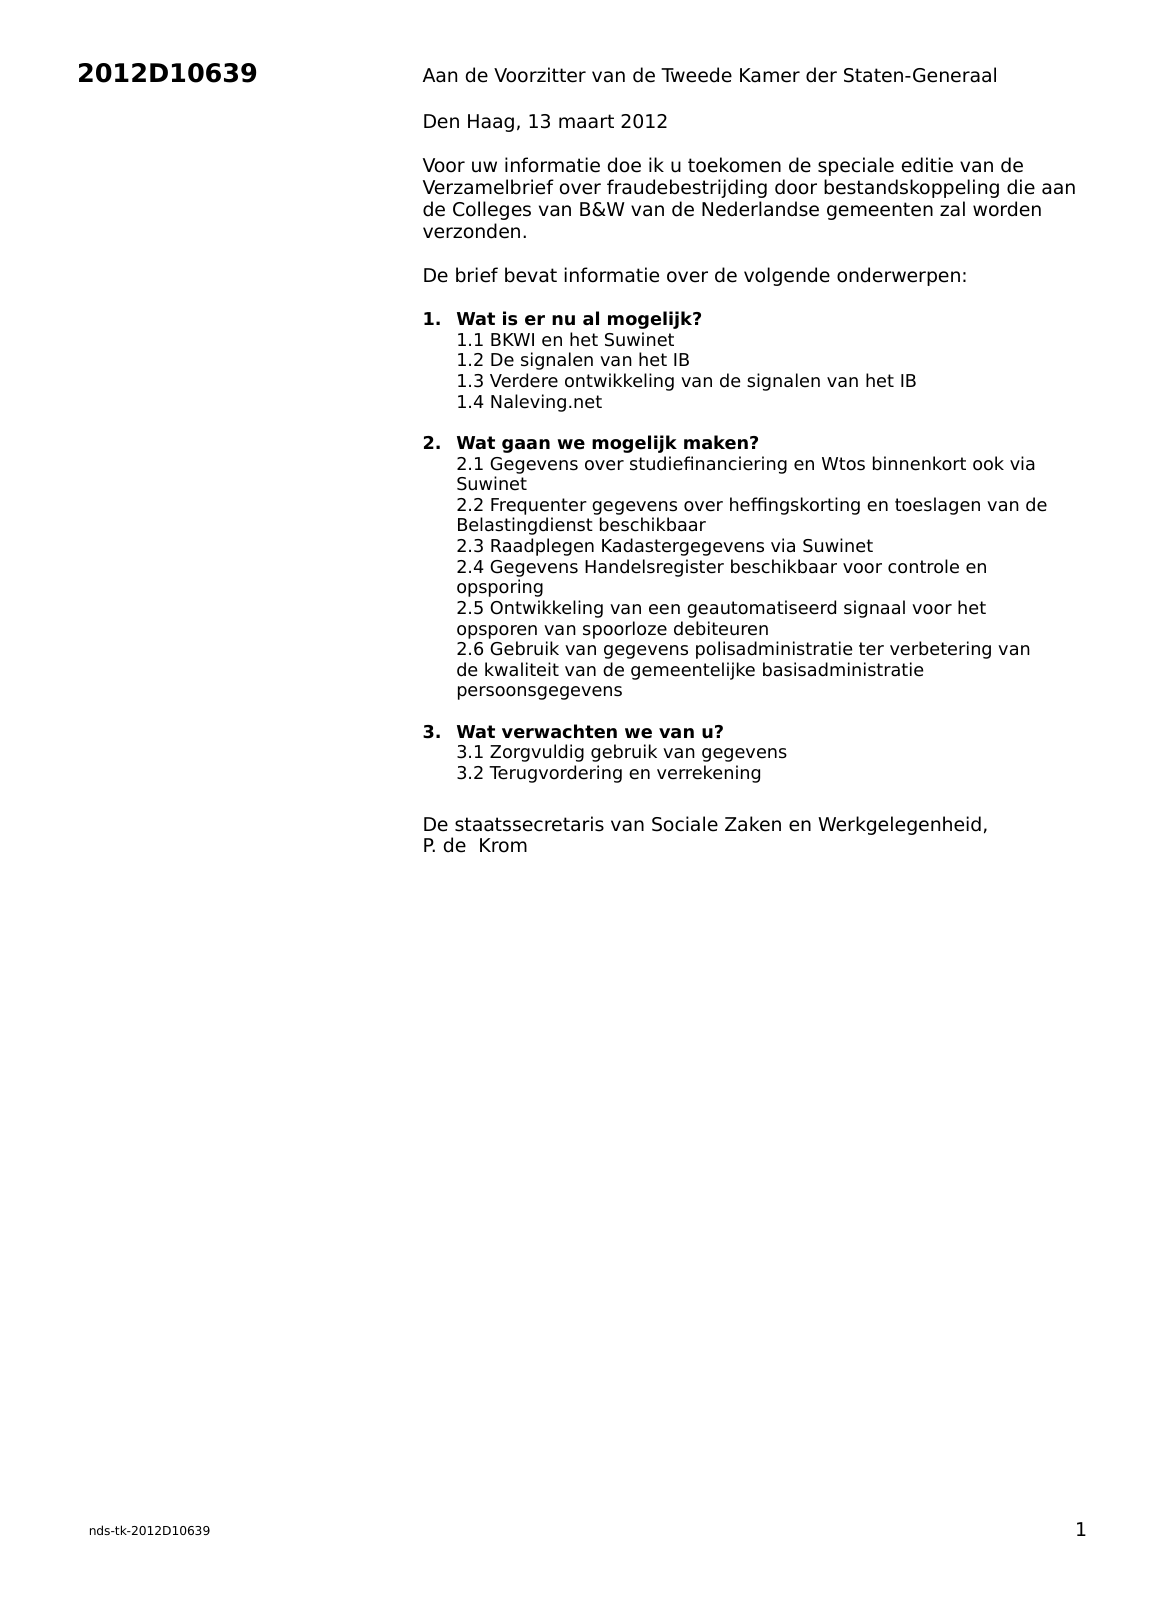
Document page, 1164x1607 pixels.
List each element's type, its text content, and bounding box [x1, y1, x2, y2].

text De staatssecretaris van Sociale Zaken en Werkgelegenheid, P. de Krom [422, 813, 1087, 857]
table_cell [422, 454, 450, 495]
table_cell [422, 350, 450, 371]
table_cell [1060, 722, 1087, 742]
table_cell [1060, 742, 1087, 763]
table_cell Wat gaan we mogelijk maken? [450, 433, 1060, 453]
table_cell 2.6 Gebruik van gegevens polisadministratie ter verbetering van de kwaliteit van de gemeentelijke basisadministratie persoonsgegevens [450, 639, 1060, 701]
table_header [1060, 309, 1087, 330]
table_cell [422, 557, 450, 598]
table_cell [450, 701, 1060, 722]
table_cell [422, 392, 450, 412]
table_cell [422, 742, 450, 763]
table_cell [1060, 536, 1087, 557]
table_cell [1060, 330, 1087, 350]
table_cell [422, 639, 450, 701]
table_cell [1060, 557, 1087, 598]
table_header Wat is er nu al mogelijk? [450, 309, 1060, 330]
table_cell 1.2 De signalen van het IB [450, 350, 1060, 371]
text Den Haag, 13 maart 2012 [422, 111, 1087, 133]
table_cell 1.4 Naleving.net [450, 392, 1060, 412]
table_cell 2.5 Ontwikkeling van een geautomatiseerd signaal voor het opsporen van spoorloze debiteuren [450, 598, 1060, 639]
table_cell [422, 763, 450, 783]
table_cell 2. [422, 433, 450, 453]
table_cell 2.3 Raadplegen Kadastergegevens via Suwinet [450, 536, 1060, 557]
table_cell 3. [422, 722, 450, 742]
table_cell [1060, 433, 1087, 453]
table_cell 2.2 Frequenter gegevens over heffingskorting en toeslagen van de Belastingdienst beschikbaar [450, 495, 1060, 536]
table_header 1. [422, 309, 450, 330]
table_cell [1060, 701, 1087, 722]
table_cell 1.3 Verdere ontwikkeling van de signalen van het IB [450, 371, 1060, 392]
table_cell 2.4 Gegevens Handelsregister beschikbaar voor controle en opsporing [450, 557, 1060, 598]
table_cell [1060, 639, 1087, 701]
table_cell [1060, 392, 1087, 412]
text nds-tk-2012D10639 [88, 1524, 323, 1538]
table_cell 2.1 Gegevens over studiefinanciering en Wtos binnenkort ook via Suwinet [450, 454, 1060, 495]
table_cell [1060, 371, 1087, 392]
table_cell [422, 598, 450, 639]
table_cell [1060, 763, 1087, 783]
table_cell Wat verwachten we van u? [450, 722, 1060, 742]
text 2012D10639 Aan de Voorzitter van de Tweede Kamer der Staten-Generaal [77, 59, 1087, 89]
table_cell [1060, 412, 1087, 433]
table_cell [1060, 598, 1087, 639]
text De brief bevat informatie over de volgende onderwerpen: [422, 265, 1087, 287]
text Voor uw informatie doe ik u toekomen de speciale editie van de Verzamelbrief over fraudebestrijding door bestandskoppeling die aan de Colleges van B&W van de Nederlandse gemeenten zal worden verzonden. [422, 155, 1087, 243]
table_cell [422, 412, 450, 433]
table_cell [1060, 454, 1087, 495]
table_cell [422, 536, 450, 557]
table_cell 3.1 Zorgvuldig gebruik van gegevens [450, 742, 1060, 763]
table_cell [450, 412, 1060, 433]
table_cell 3.2 Terugvordering en verrekening [450, 763, 1060, 783]
table_cell [1060, 350, 1087, 371]
table_cell 1.1 BKWI en het Suwinet [450, 330, 1060, 350]
table_cell [422, 495, 450, 536]
table_cell [422, 701, 450, 722]
table_cell [422, 330, 450, 350]
table_cell [422, 371, 450, 392]
table_cell [1060, 495, 1087, 536]
